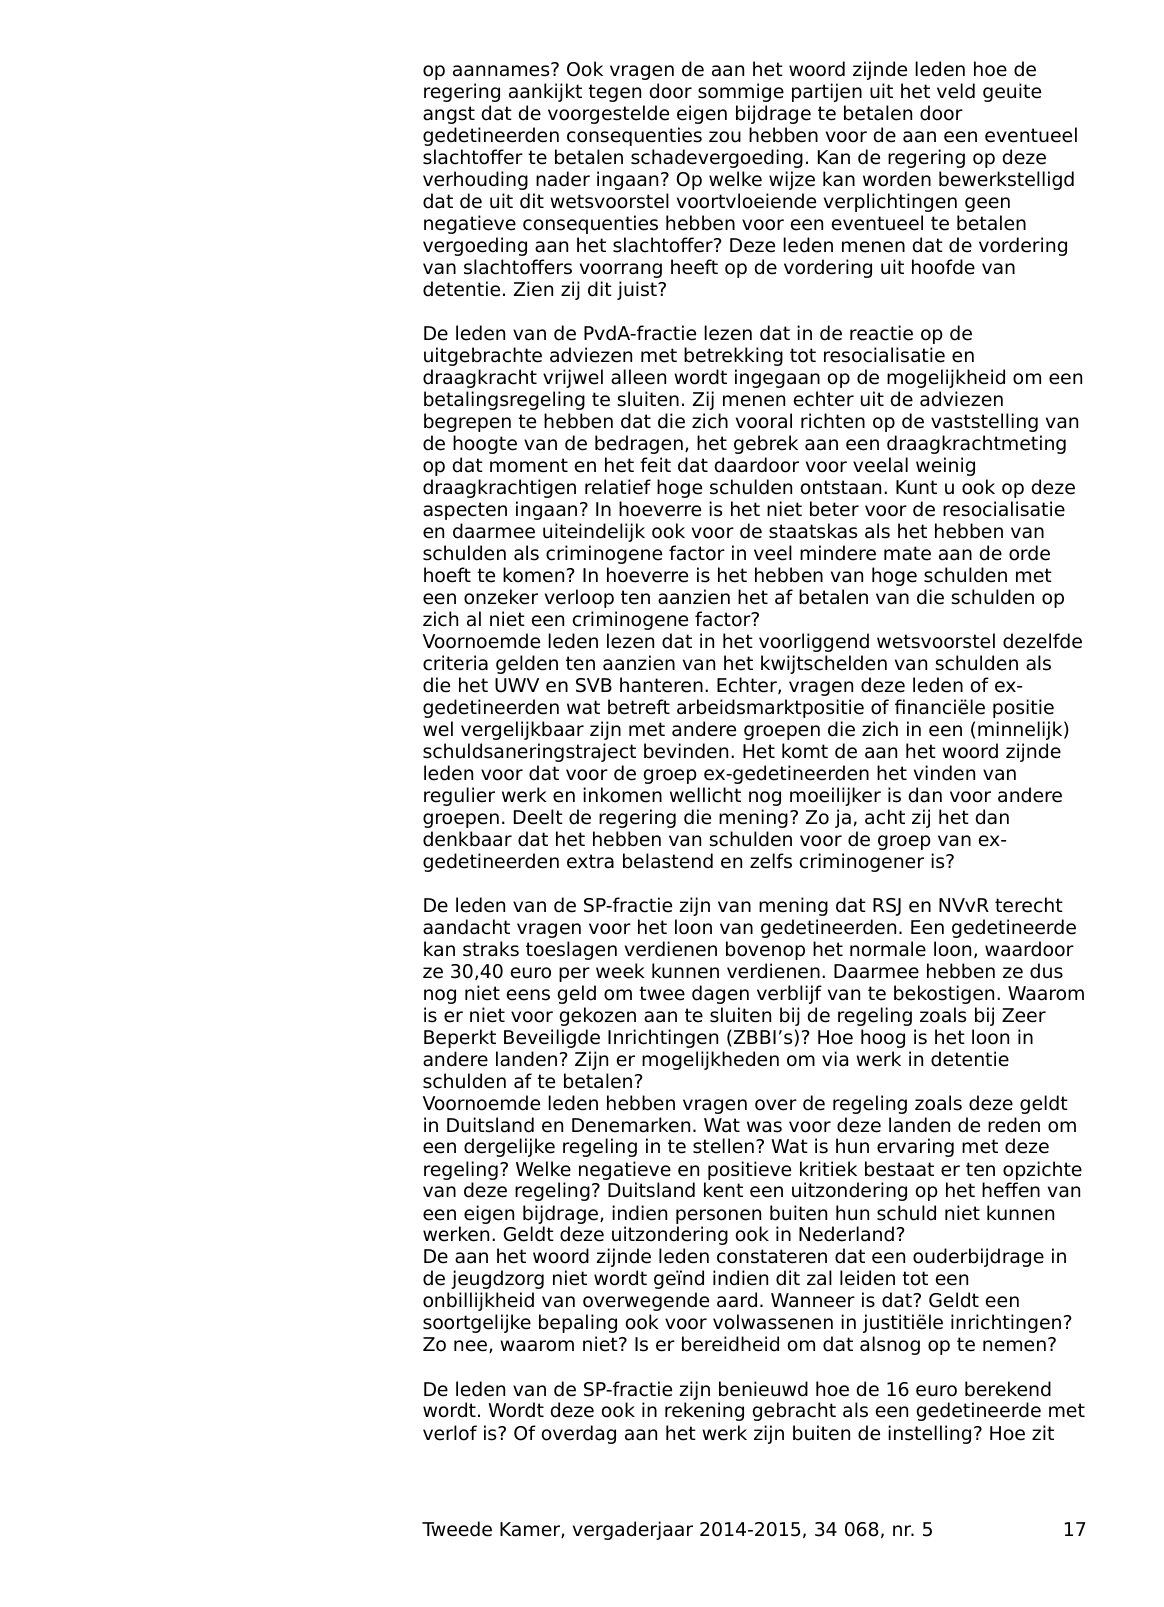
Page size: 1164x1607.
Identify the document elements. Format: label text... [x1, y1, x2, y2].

text De aan het woord zijnde leden constateren dat een ouderbijdrage in de jeugdzorg niet wordt geïnd indien dit zal leiden tot een onbillijkheid van overwegende aard. Wanneer is dat? Geldt een soortgelijke bepaling ook voor volwassenen in justitiële inrichtingen? Zo nee, waarom niet? Is er bereidheid om dat alsnog op te nemen? [422, 1246, 1087, 1356]
text Voornoemde leden hebben vragen over de regeling zoals deze geldt in Duitsland en Denemarken. Wat was voor deze landen de reden om een dergelijke regeling in te stellen? Wat is hun ervaring met deze regeling? Welke negatieve en positieve kritiek bestaat er ten opzichte van deze regeling? Duitsland kent een uitzondering op het heffen van een eigen bijdrage, indien personen buiten hun schuld niet kunnen werken. Geldt deze uitzondering ook in Nederland? [422, 1092, 1087, 1246]
text De leden van de SP-fractie zijn benieuwd hoe de 16 euro berekend wordt. Wordt deze ook in rekening gebracht als een gedetineerde met verlof is? Of overdag aan het werk zijn buiten de instelling? Hoe zit [422, 1378, 1087, 1444]
text De leden van de SP-fractie zijn van mening dat RSJ en NVvR terecht aandacht vragen voor het loon van gedetineerden. Een gedetineerde kan straks toeslagen verdienen bovenop het normale loon, waardoor ze 30,40 euro per week kunnen verdienen. Daarmee hebben ze dus nog niet eens geld om twee dagen verblijf van te bekostigen. Waarom is er niet voor gekozen aan te sluiten bij de regeling zoals bij Zeer Beperkt Beveiligde Inrichtingen (ZBBI’s)? Hoe hoog is het loon in andere landen? Zijn er mogelijkheden om via werk in detentie schulden af te betalen? [422, 895, 1087, 1092]
text Voornoemde leden lezen dat in het voorliggend wetsvoorstel dezelfde criteria gelden ten aanzien van het kwijtschelden van schulden als die het UWV en SVB hanteren. Echter, vragen deze leden of ex-gedetineerden wat betreft arbeidsmarktpositie of financiële positie wel vergelijkbaar zijn met andere groepen die zich in een (minnelijk) schuldsaneringstraject bevinden. Het komt de aan het woord zijnde leden voor dat voor de groep ex-gedetineerden het vinden van regulier werk en inkomen wellicht nog moeilijker is dan voor andere groepen. Deelt de regering die mening? Zo ja, acht zij het dan denkbaar dat het hebben van schulden voor de groep van ex-gedetineerden extra belastend en zelfs criminogener is? [422, 631, 1087, 872]
text op aannames? Ook vragen de aan het woord zijnde leden hoe de regering aankijkt tegen door sommige partijen uit het veld geuite angst dat de voorgestelde eigen bijdrage te betalen door gedetineerden consequenties zou hebben voor de aan een eventueel slachtoffer te betalen schadevergoeding. Kan de regering op deze verhouding nader ingaan? Op welke wijze kan worden bewerkstelligd dat de uit dit wetsvoorstel voortvloeiende verplichtingen geen negatieve consequenties hebben voor een eventueel te betalen vergoeding aan het slachtoffer? Deze leden menen dat de vordering van slachtoffers voorrang heeft op de vordering uit hoofde van detentie. Zien zij dit juist? [422, 59, 1087, 301]
text De leden van de PvdA-fractie lezen dat in de reactie op de uitgebrachte adviezen met betrekking tot resocialisatie en draagkracht vrijwel alleen wordt ingegaan op de mogelijkheid om een betalingsregeling te sluiten. Zij menen echter uit de adviezen begrepen te hebben dat die zich vooral richten op de vaststelling van de hoogte van de bedragen, het gebrek aan een draagkrachtmeting op dat moment en het feit dat daardoor voor veelal weinig draagkrachtigen relatief hoge schulden ontstaan. Kunt u ook op deze aspecten ingaan? In hoeverre is het niet beter voor de resocialisatie en daarmee uiteindelijk ook voor de staatskas als het hebben van schulden als criminogene factor in veel mindere mate aan de orde hoeft te komen? In hoeverre is het hebben van hoge schulden met een onzeker verloop ten aanzien het af betalen van die schulden op zich al niet een criminogene factor? [422, 323, 1087, 631]
